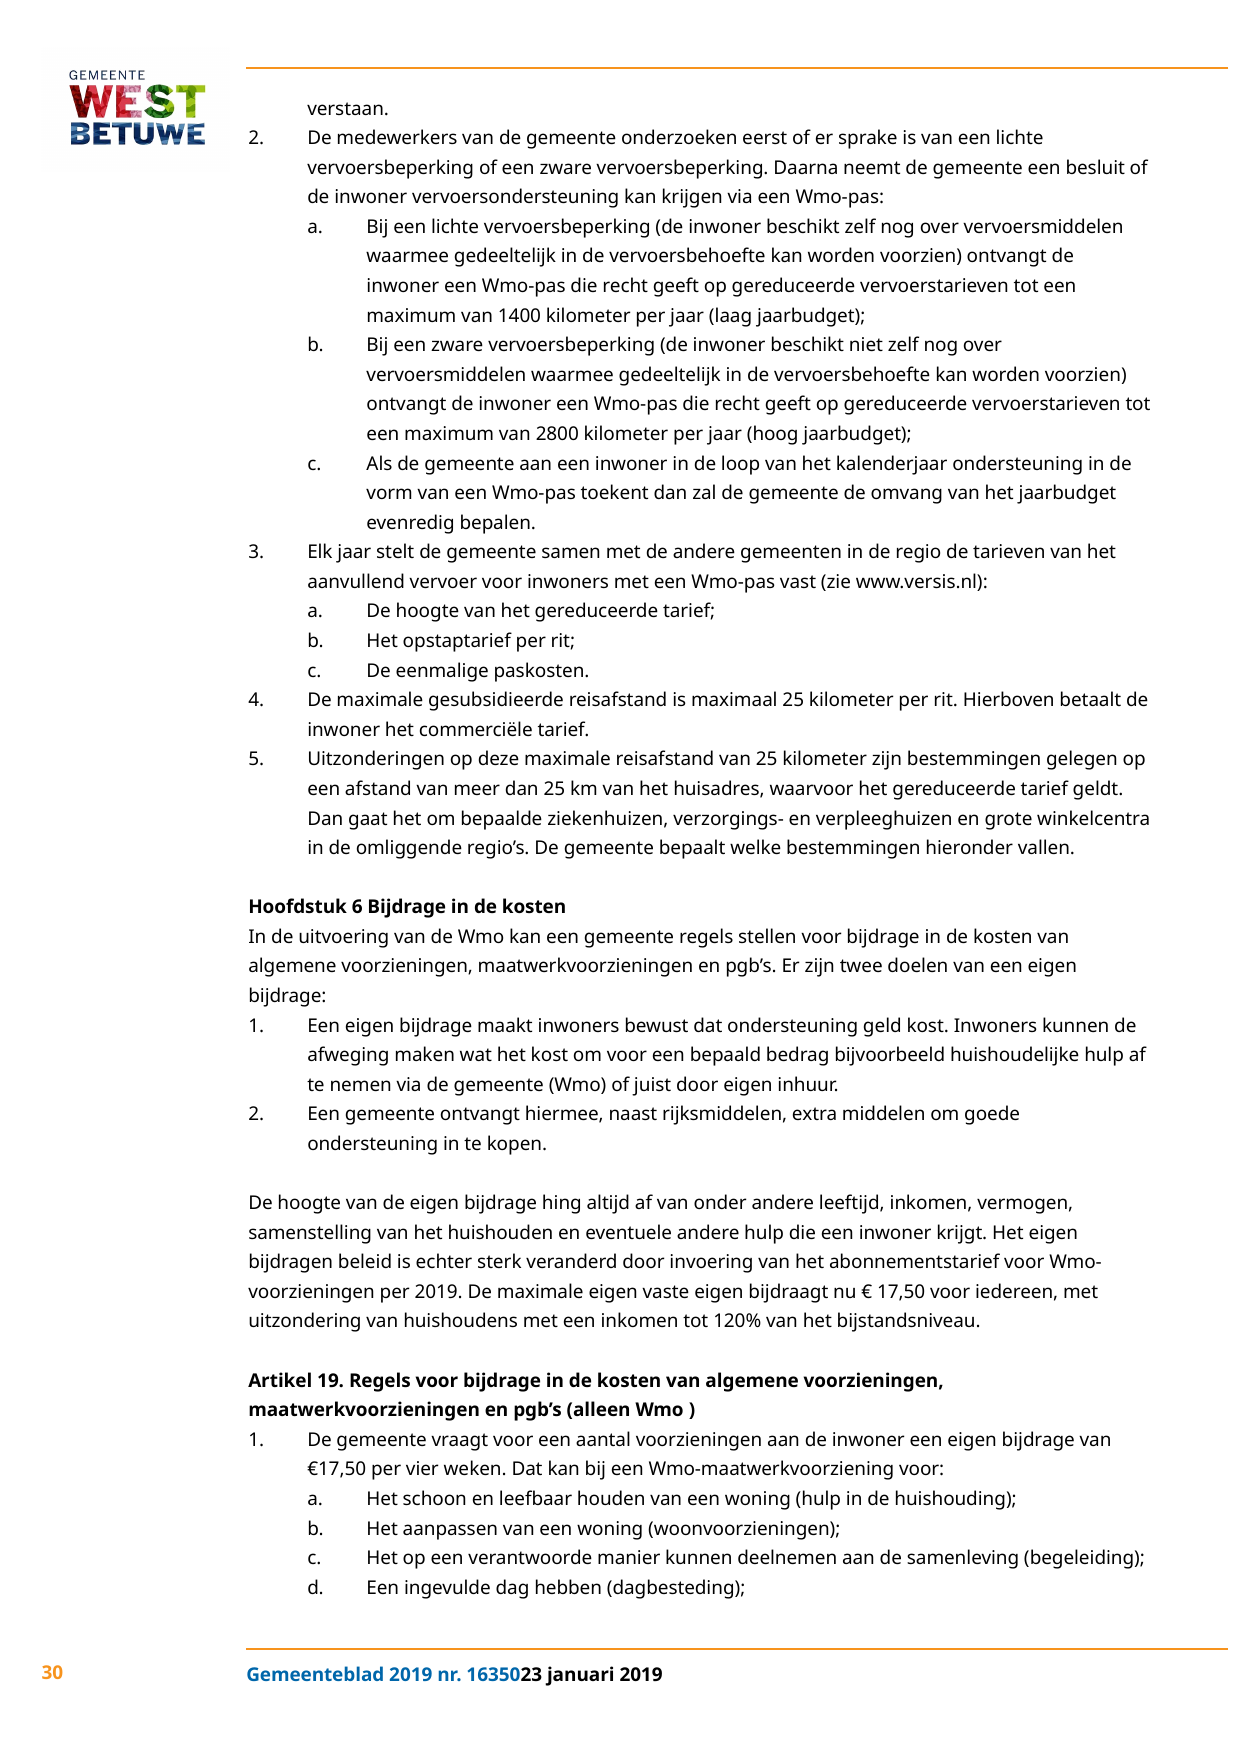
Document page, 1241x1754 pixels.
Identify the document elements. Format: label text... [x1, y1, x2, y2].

list Een gemeente ontvangt hiermee, naast rijksmiddelen, extra middelen om goede ondersteuning in te kopen. [248, 1101, 1152, 1156]
list Elk jaar stelt de gemeente samen met de andere gemeenten in de regio de tarieven van het aanvullend vervoer voor inwoners met een Wmo-pas vast (zie www.versis.nl): [248, 538, 1152, 594]
list De gemeente vraagt voor een aantal voorzieningen aan de inwoner een eigen bijdrage van €17,50 per vier weken. Dat kan bij een Wmo-maatwerkvoorziening voor: [248, 1426, 1152, 1481]
text Artikel 19. Regels voor bijdrage in de kosten van algemene voorzieningen, maatwerkvoorzieningen en pgb’s (alleen Wmo ) [248, 1367, 1152, 1422]
list De hoogte van het gereduceerde tarief; [307, 598, 1152, 623]
text Hoofdstuk 6 Bijdrage in de kosten [248, 893, 1152, 919]
list Het aanpassen van een woning (woonvoorzieningen); [307, 1515, 1152, 1541]
picture [41, 47, 231, 172]
list De medewerkers van de gemeente onderzoeken eerst of er sprake is van een lichte vervoersbeperking of een zware vervoersbeperking. Daarna neemt de gemeente een besluit of de inwoner vervoersondersteuning kan krijgen via een Wmo-pas: [248, 124, 1152, 209]
text De hoogte van de eigen bijdrage hing altijd af van onder andere leeftijd, inkomen, vermogen, samenstelling van het huishouden en eventuele andere hulp die een inwoner krijgt. Het eigen bijdragen beleid is echter sterk veranderd door invoering van het abonnementstarief voor Wmo-voorzieningen per 2019. De maximale eigen vaste eigen bijdraagt nu € 17,50 voor iedereen, met uitzondering van huishoudens met een inkomen tot 120% van het bijstandsniveau. [248, 1189, 1152, 1333]
list Een eigen bijdrage maakt inwoners bewust dat ondersteuning geld kost. Inwoners kunnen de afweging maken wat het kost om voor een bepaald bedrag bijvoorbeeld huishoudelijke hulp af te nemen via de gemeente (Wmo) of juist door eigen inhuur. [248, 1012, 1152, 1097]
list De maximale gesubsidieerde reisafstand is maximaal 25 kilometer per rit. Hierboven betaalt de inwoner het commerciële tarief. [248, 686, 1152, 742]
list Het op een verantwoorde manier kunnen deelnemen aan de samenleving (begeleiding); [307, 1544, 1152, 1570]
list Het schoon en leefbaar houden van een woning (hulp in de huishouding); [307, 1485, 1152, 1511]
list Uitzonderingen op deze maximale reisafstand van 25 kilometer zijn bestemmingen gelegen op een afstand van meer dan 25 km van het huisadres, waarvoor het gereduceerde tarief geldt. Dan gaat het om bepaalde ziekenhuizen, verzorgings- en verpleeghuizen en grote winkelcentra in de omliggende regio’s. De gemeente bepaalt welke bestemmingen hieronder vallen. [248, 746, 1152, 860]
list verstaan. [248, 95, 1152, 121]
list Het opstaptarief per rit; [307, 627, 1152, 653]
text In de uitvoering van de Wmo kan een gemeente regels stellen voor bijdrage in de kosten van algemene voorzieningen, maatwerkvoorzieningen en pgb’s. Er zijn twee doelen van een eigen bijdrage: [248, 923, 1152, 1008]
list De eenmalige paskosten. [307, 657, 1152, 683]
list Een ingevulde dag hebben (dagbesteding); [307, 1574, 1152, 1600]
list Bij een zware vervoersbeperking (de inwoner beschikt niet zelf nog over vervoersmiddelen waarmee gedeeltelijk in de vervoersbehoefte kan worden voorzien) ontvangt de inwoner een Wmo-pas die recht geeft op gereduceerde vervoerstarieven tot een maximum van 2800 kilometer per jaar (hoog jaarbudget); [307, 331, 1152, 446]
list Bij een lichte vervoersbeperking (de inwoner beschikt zelf nog over vervoersmiddelen waarmee gedeeltelijk in de vervoersbehoefte kan worden voorzien) ontvangt de inwoner een Wmo-pas die recht geeft op gereduceerde vervoerstarieven tot een maximum van 1400 kilometer per jaar (laag jaarbudget); [307, 213, 1152, 328]
list Als de gemeente aan een inwoner in de loop van het kalenderjaar ondersteuning in de vorm van een Wmo-pas toekent dan zal de gemeente de omvang van het jaarbudget evenredig bepalen. [307, 450, 1152, 535]
